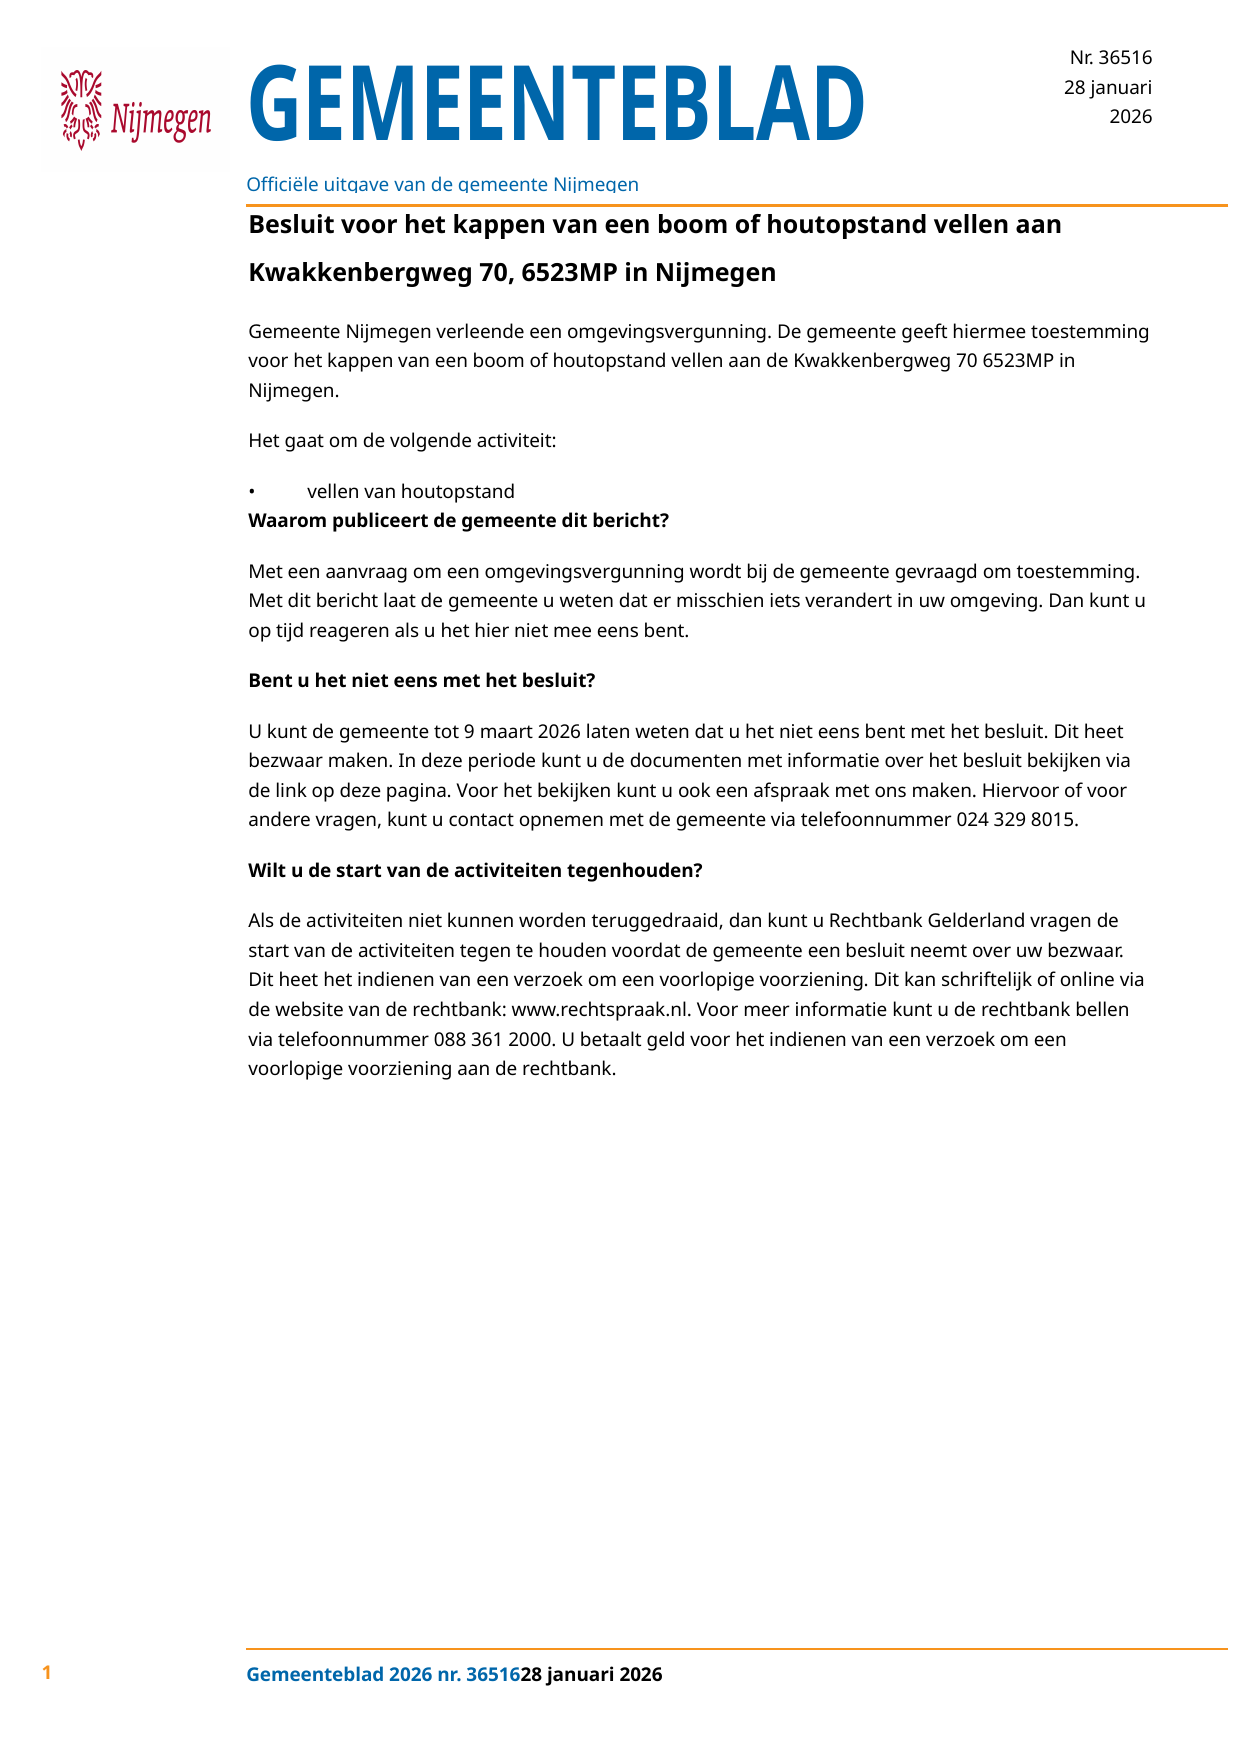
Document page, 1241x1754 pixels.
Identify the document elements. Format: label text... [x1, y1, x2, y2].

text Gemeente Nijmegen verleende een omgevingsvergunning. De gemeente geeft hiermee toestemming voor het kappen van een boom of houtopstand vellen aan de Kwakkenbergweg 70 6523MP in Nijmegen. [248, 318, 1152, 403]
text Besluit voor het kappen van een boom of houtopstand vellen aan Kwakkenbergweg 70, 6523MP in Nijmegen [248, 207, 1152, 288]
text Bent u het niet eens met het besluit? [248, 667, 1152, 693]
picture [41, 47, 231, 172]
text Wilt u de start van de activiteiten tegenhouden? [248, 857, 1152, 883]
list vellen van houtopstand [248, 478, 1152, 504]
text Als de activiteiten niet kunnen worden teruggedraaid, dan kunt u Rechtbank Gelderland vragen de start van de activiteiten tegen te houden voordat de gemeente een besluit neemt over uw bezwaar. Dit heet het indienen van een verzoek om een voorlopige voorziening. Dit kan schriftelijk of online via de website van de rechtbank: www.rechtspraak.nl. Voor meer informatie kunt u de rechtbank bellen via telefoonnummer 088 361 2000. U betaalt geld voor het indienen van een verzoek om een voorlopige voorziening aan de rechtbank. [248, 907, 1152, 1081]
text Waarom publiceert de gemeente dit bericht? [248, 507, 1152, 533]
text Het gaat om de volgende activiteit: [248, 427, 1152, 453]
text U kunt de gemeente tot 9 maart 2026 laten weten dat u het niet eens bent met het besluit. Dit heet bezwaar maken. In deze periode kunt u de documenten met informatie over het besluit bekijken via de link op deze pagina. Voor het bekijken kunt u ook een afspraak met ons maken. Hiervoor of voor andere vragen, kunt u contact opnemen met de gemeente via telefoonnummer 024 329 8015. [248, 718, 1152, 832]
text Met een aanvraag om een omgevingsvergunning wordt bij de gemeente gevraagd om toestemming. Met dit bericht laat de gemeente u weten dat er misschien iets verandert in uw omgeving. Dan kunt u op tijd reageren als u het hier niet mee eens bent. [248, 558, 1152, 643]
